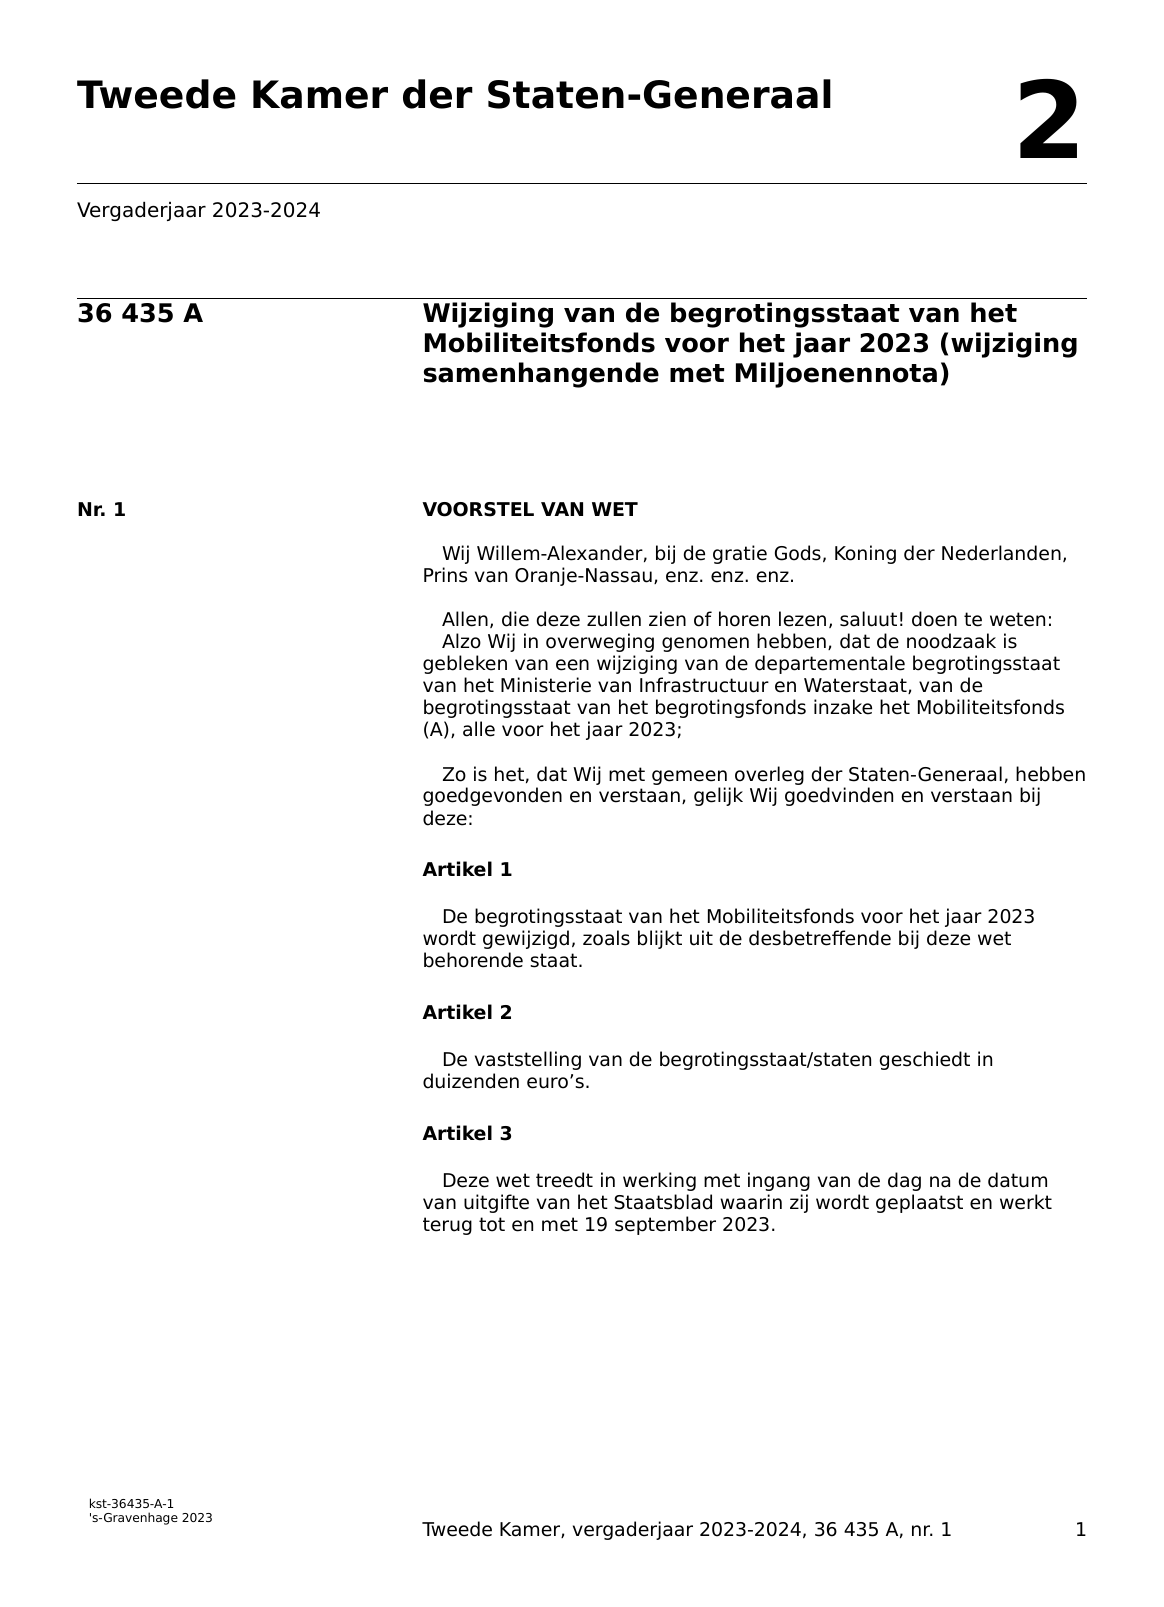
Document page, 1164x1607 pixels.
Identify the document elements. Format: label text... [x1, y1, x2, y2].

text De begrotingsstaat van het Mobiliteitsfonds voor het jaar 2023 wordt gewijzigd, zoals blijkt uit de desbetreffende bij deze wet behorende staat. [422, 906, 1087, 972]
text De vaststelling van de begrotingsstaat/staten geschiedt in duizenden euro’s. [422, 1049, 1087, 1093]
subtitle 36 435 A Wijziging van de begrotingsstaat van het Mobiliteitsfonds voor het jaar 2023 (wijziging samenhangende met Miljoenennota) [77, 299, 1087, 388]
table_header 2 [886, 59, 1087, 183]
table_header Tweede Kamer der Staten-Generaal [77, 59, 886, 183]
subtitle Artikel 2 [422, 1002, 1087, 1024]
text Alzo Wij in overweging genomen hebben, dat de noodzaak is gebleken van een wijziging van de departementale begrotingsstaat van het Ministerie van Infrastructuur en Waterstaat, van de begrotingsstaat van het begrotingsfonds inzake het Mobiliteitsfonds (A), alle voor het jaar 2023; [422, 631, 1087, 741]
text kst-36435-A-1 [88, 1497, 323, 1511]
text Allen, die deze zullen zien of horen lezen, saluut! doen te weten: [422, 609, 1087, 631]
subtitle Artikel 3 [422, 1123, 1087, 1145]
subtitle Nr. 1 VOORSTEL VAN WET [77, 499, 1087, 521]
subtitle Artikel 1 [422, 859, 1087, 881]
text Deze wet treedt in werking met ingang van de dag na de datum van uitgifte van het Staatsblad waarin zĳ wordt geplaatst en werkt terug tot en met 19 september 2023. [422, 1170, 1087, 1236]
text 's-Gravenhage 2023 [88, 1511, 323, 1525]
table_cell Vergaderjaar 2023-2024 [77, 184, 1087, 298]
text Wij Willem-Alexander, bij de gratie Gods, Koning der Nederlanden, Prins van Oranje-Nassau, enz. enz. enz. [422, 543, 1087, 587]
text Zo is het, dat Wij met gemeen overleg der Staten-Generaal, hebben goedgevonden en verstaan, gelijk Wij goedvinden en verstaan bij deze: [422, 763, 1087, 829]
